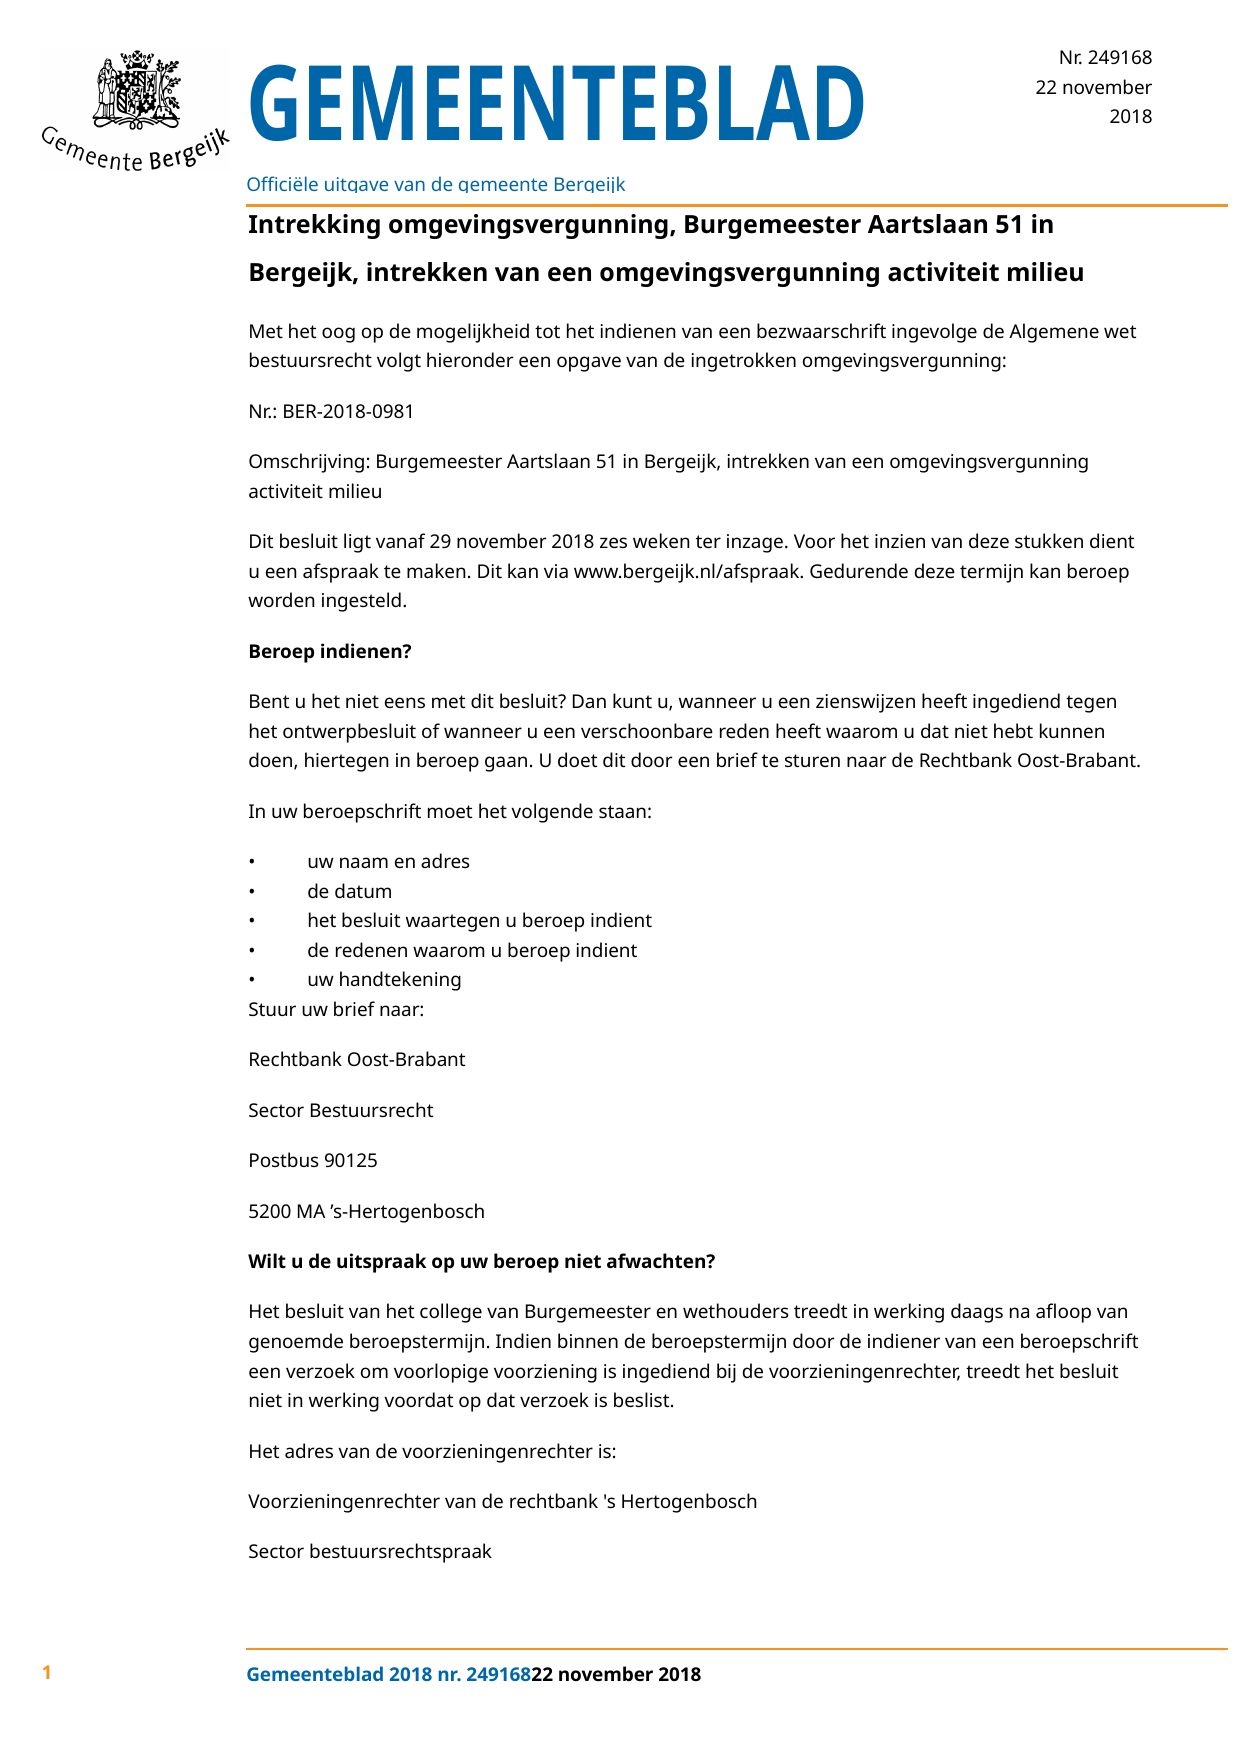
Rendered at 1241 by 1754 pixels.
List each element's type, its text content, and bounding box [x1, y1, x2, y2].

text Sector bestuursrechtspraak [248, 1539, 1152, 1564]
text Bent u het niet eens met dit besluit? Dan kunt u, wanneer u een zienswijzen heeft ingediend tegen het ontwerpbesluit of wanneer u een verschoonbare reden heeft waarom u dat niet hebt kunnen doen, hiertegen in beroep gaan. U doet dit door een brief te sturen naar de Rechtbank Oost-Brabant. [248, 688, 1152, 773]
text In uw beroepschrift moet het volgende staan: [248, 798, 1152, 824]
text Omschrijving: Burgemeester Aartslaan 51 in Bergeijk, intrekken van een omgevingsvergunning activiteit milieu [248, 448, 1152, 504]
picture [41, 47, 231, 172]
text Het besluit van het college van Burgemeester en wethouders treedt in werking daags na afloop van genoemde beroepstermijn. Indien binnen de beroepstermijn door de indiener van een beroepschrift een verzoek om voorlopige voorziening is ingediend bij de voorzieningenrechter, treedt het besluit niet in werking voordat op dat verzoek is beslist. [248, 1299, 1152, 1413]
list uw handtekening [248, 967, 1152, 992]
list de datum [248, 878, 1152, 904]
text Intrekking omgevingsvergunning, Burgemeester Aartslaan 51 in Bergeijk, intrekken van een omgevingsvergunning activiteit milieu [248, 207, 1152, 288]
list het besluit waartegen u beroep indient [248, 907, 1152, 933]
text Nr.: BER-2018-0981 [248, 398, 1152, 424]
text Rechtbank Oost-Brabant [248, 1047, 1152, 1072]
text Dit besluit ligt vanaf 29 november 2018 zes weken ter inzage. Voor het inzien van deze stukken dient u een afspraak te maken. Dit kan via www.bergeijk.nl/afspraak. Gedurende deze termijn kan beroep worden ingesteld. [248, 528, 1152, 613]
text 5200 MA ’s-Hertogenbosch [248, 1198, 1152, 1224]
text Met het oog op de mogelijkheid tot het indienen van een bezwaarschrift ingevolge de Algemene wet bestuursrecht volgt hieronder een opgave van de ingetrokken omgevingsvergunning: [248, 318, 1152, 373]
text Postbus 90125 [248, 1147, 1152, 1173]
list de redenen waarom u beroep indient [248, 937, 1152, 963]
text Sector Bestuursrecht [248, 1097, 1152, 1123]
text Stuur uw brief naar: [248, 996, 1152, 1022]
text Wilt u de uitspraak op uw beroep niet afwachten? [248, 1248, 1152, 1274]
text Voorzieningenrechter van de rechtbank 's Hertogenbosch [248, 1488, 1152, 1514]
list uw naam en adres [248, 848, 1152, 874]
text Beroep indienen? [248, 638, 1152, 664]
text Het adres van de voorzieningenrechter is: [248, 1438, 1152, 1464]
